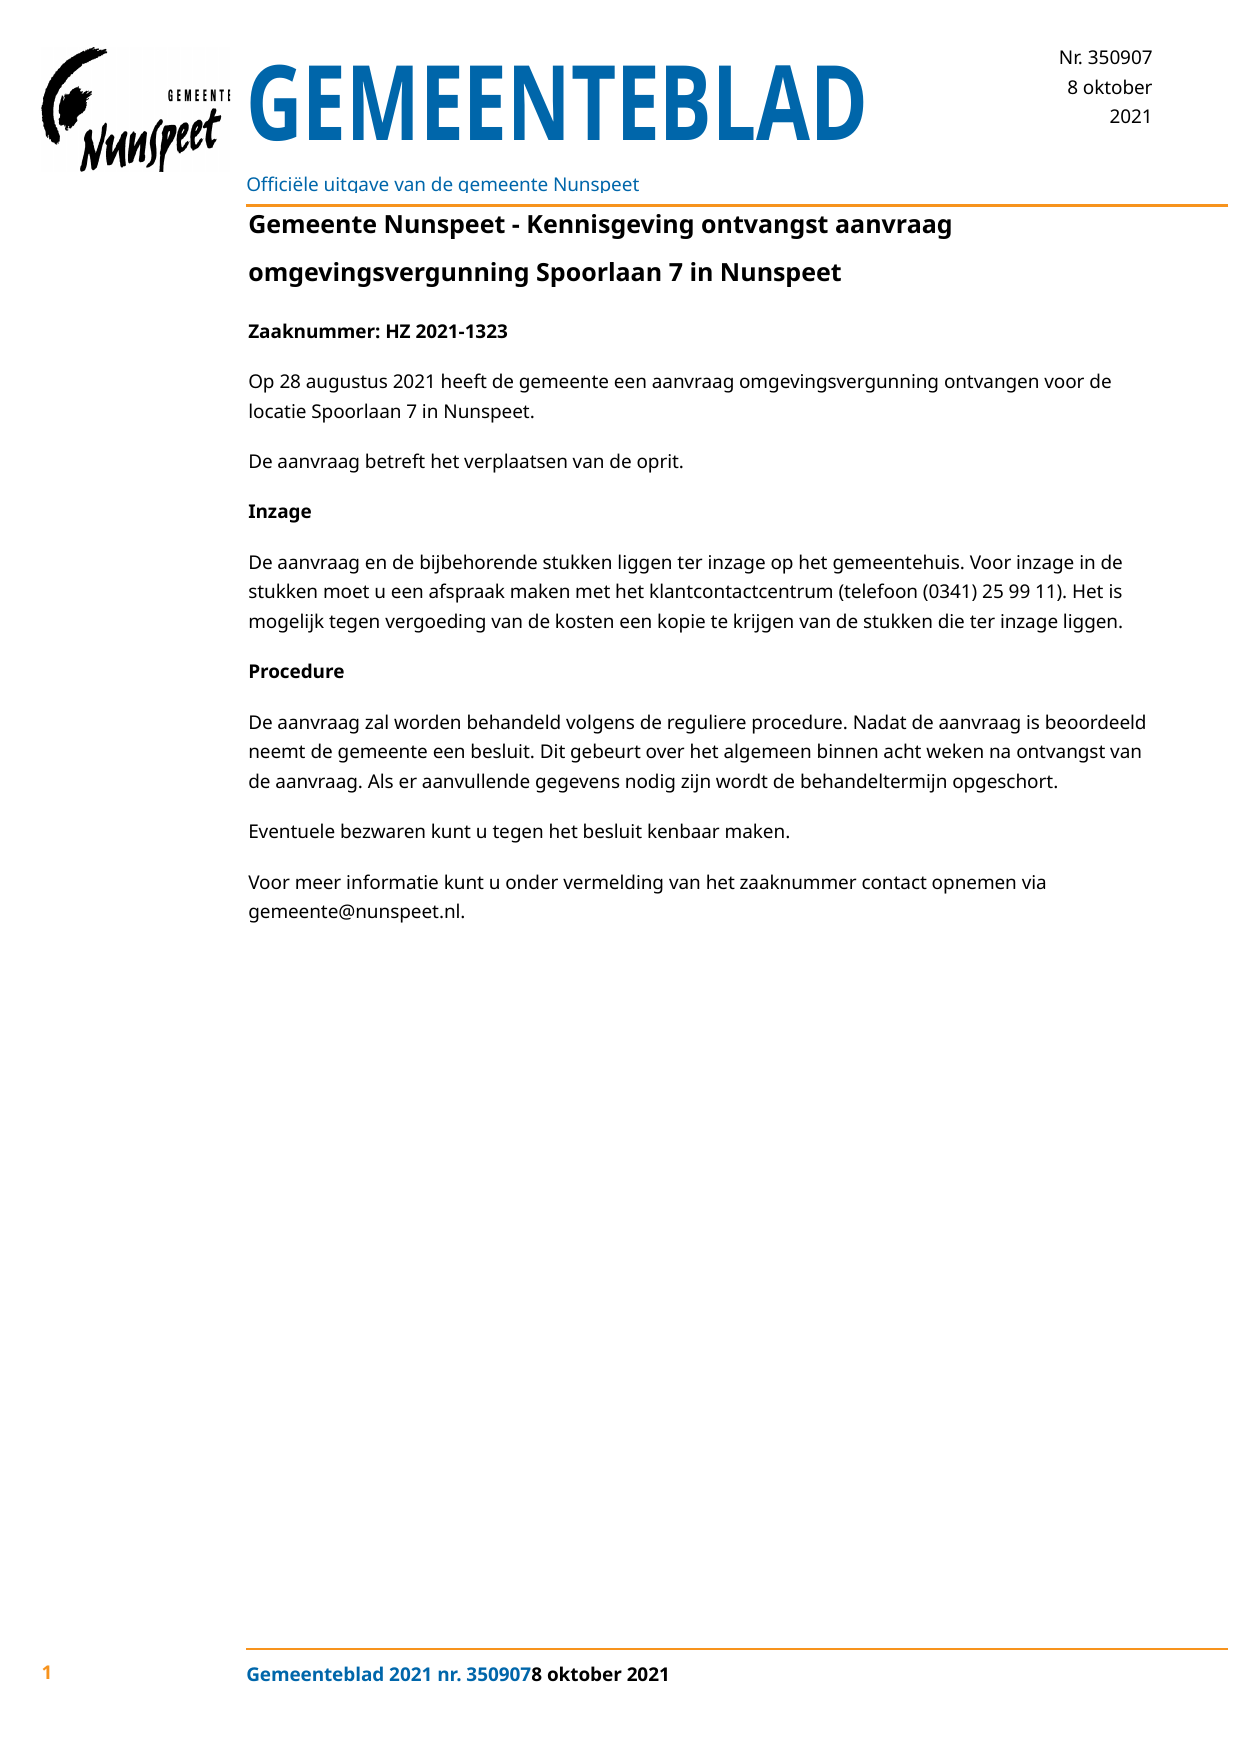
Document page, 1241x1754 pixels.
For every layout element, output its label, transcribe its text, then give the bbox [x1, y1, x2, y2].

text De aanvraag zal worden behandeld volgens de reguliere procedure. Nadat de aanvraag is beoordeeld neemt de gemeente een besluit. Dit gebeurt over het algemeen binnen acht weken na ontvangst van de aanvraag. Als er aanvullende gegevens nodig zijn wordt de behandeltermijn opgeschort. [248, 709, 1152, 794]
text De aanvraag en de bijbehorende stukken liggen ter inzage op het gemeentehuis. Voor inzage in de stukken moet u een afspraak maken met het klantcontactcentrum (telefoon (0341) 25 99 11). Het is mogelijk tegen vergoeding van de kosten een kopie te krijgen van de stukken die ter inzage liggen. [248, 549, 1152, 634]
text Gemeente Nunspeet - Kennisgeving ontvangst aanvraag omgevingsvergunning Spoorlaan 7 in Nunspeet [248, 207, 1152, 288]
text Voor meer informatie kunt u onder vermelding van het zaaknummer contact opnemen via gemeente@nunspeet.nl. [248, 869, 1152, 924]
text Procedure [248, 659, 1152, 684]
text De aanvraag betreft het verplaatsen van de oprit. [248, 448, 1152, 474]
text Eventuele bezwaren kunt u tegen het besluit kenbaar maken. [248, 819, 1152, 844]
text Op 28 augustus 2021 heeft de gemeente een aanvraag omgevingsvergunning ontvangen voor de locatie Spoorlaan 7 in Nunspeet. [248, 368, 1152, 424]
picture [41, 47, 231, 172]
text Zaaknummer: HZ 2021-1323 [248, 318, 1152, 344]
text Inzage [248, 499, 1152, 524]
